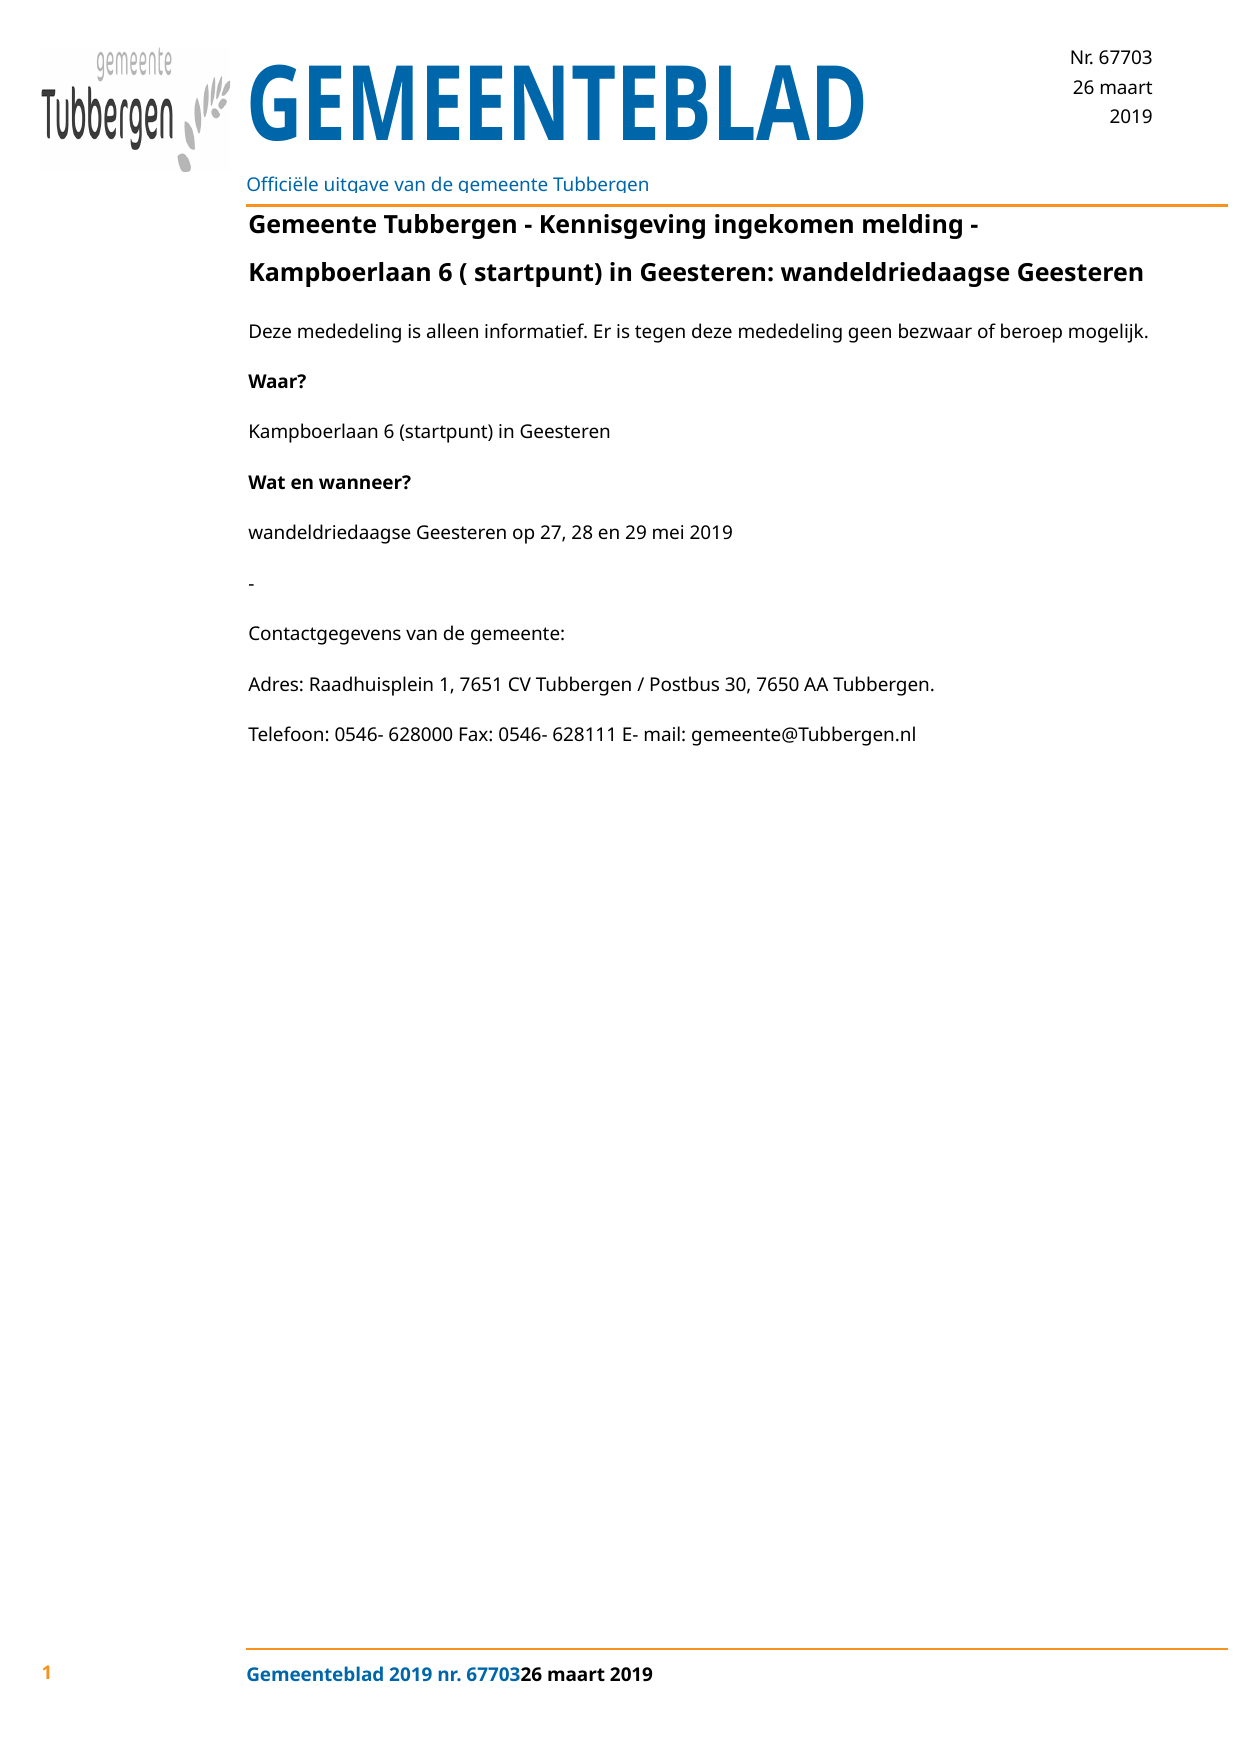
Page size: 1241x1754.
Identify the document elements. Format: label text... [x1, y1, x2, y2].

text Deze mededeling is alleen informatief. Er is tegen deze mededeling geen bezwaar of beroep mogelijk. [248, 318, 1152, 344]
text Gemeente Tubbergen - Kennisgeving ingekomen melding - Kampboerlaan 6 ( startpunt) in Geesteren: wandeldriedaagse Geesteren [248, 207, 1152, 288]
picture [41, 47, 231, 172]
text Contactgegevens van de gemeente: [248, 620, 1152, 646]
text Telefoon: 0546- 628000 Fax: 0546- 628111 E- mail: gemeente@Tubbergen.nl [248, 721, 1152, 747]
text Wat en wanneer? [248, 469, 1152, 495]
text Kampboerlaan 6 (startpunt) in Geesteren [248, 419, 1152, 444]
text wandeldriedaagse Geesteren op 27, 28 en 29 mei 2019 [248, 519, 1152, 545]
text - [248, 570, 1152, 596]
text Adres: Raadhuisplein 1, 7651 CV Tubbergen / Postbus 30, 7650 AA Tubbergen. [248, 671, 1152, 697]
text Waar? [248, 368, 1152, 394]
